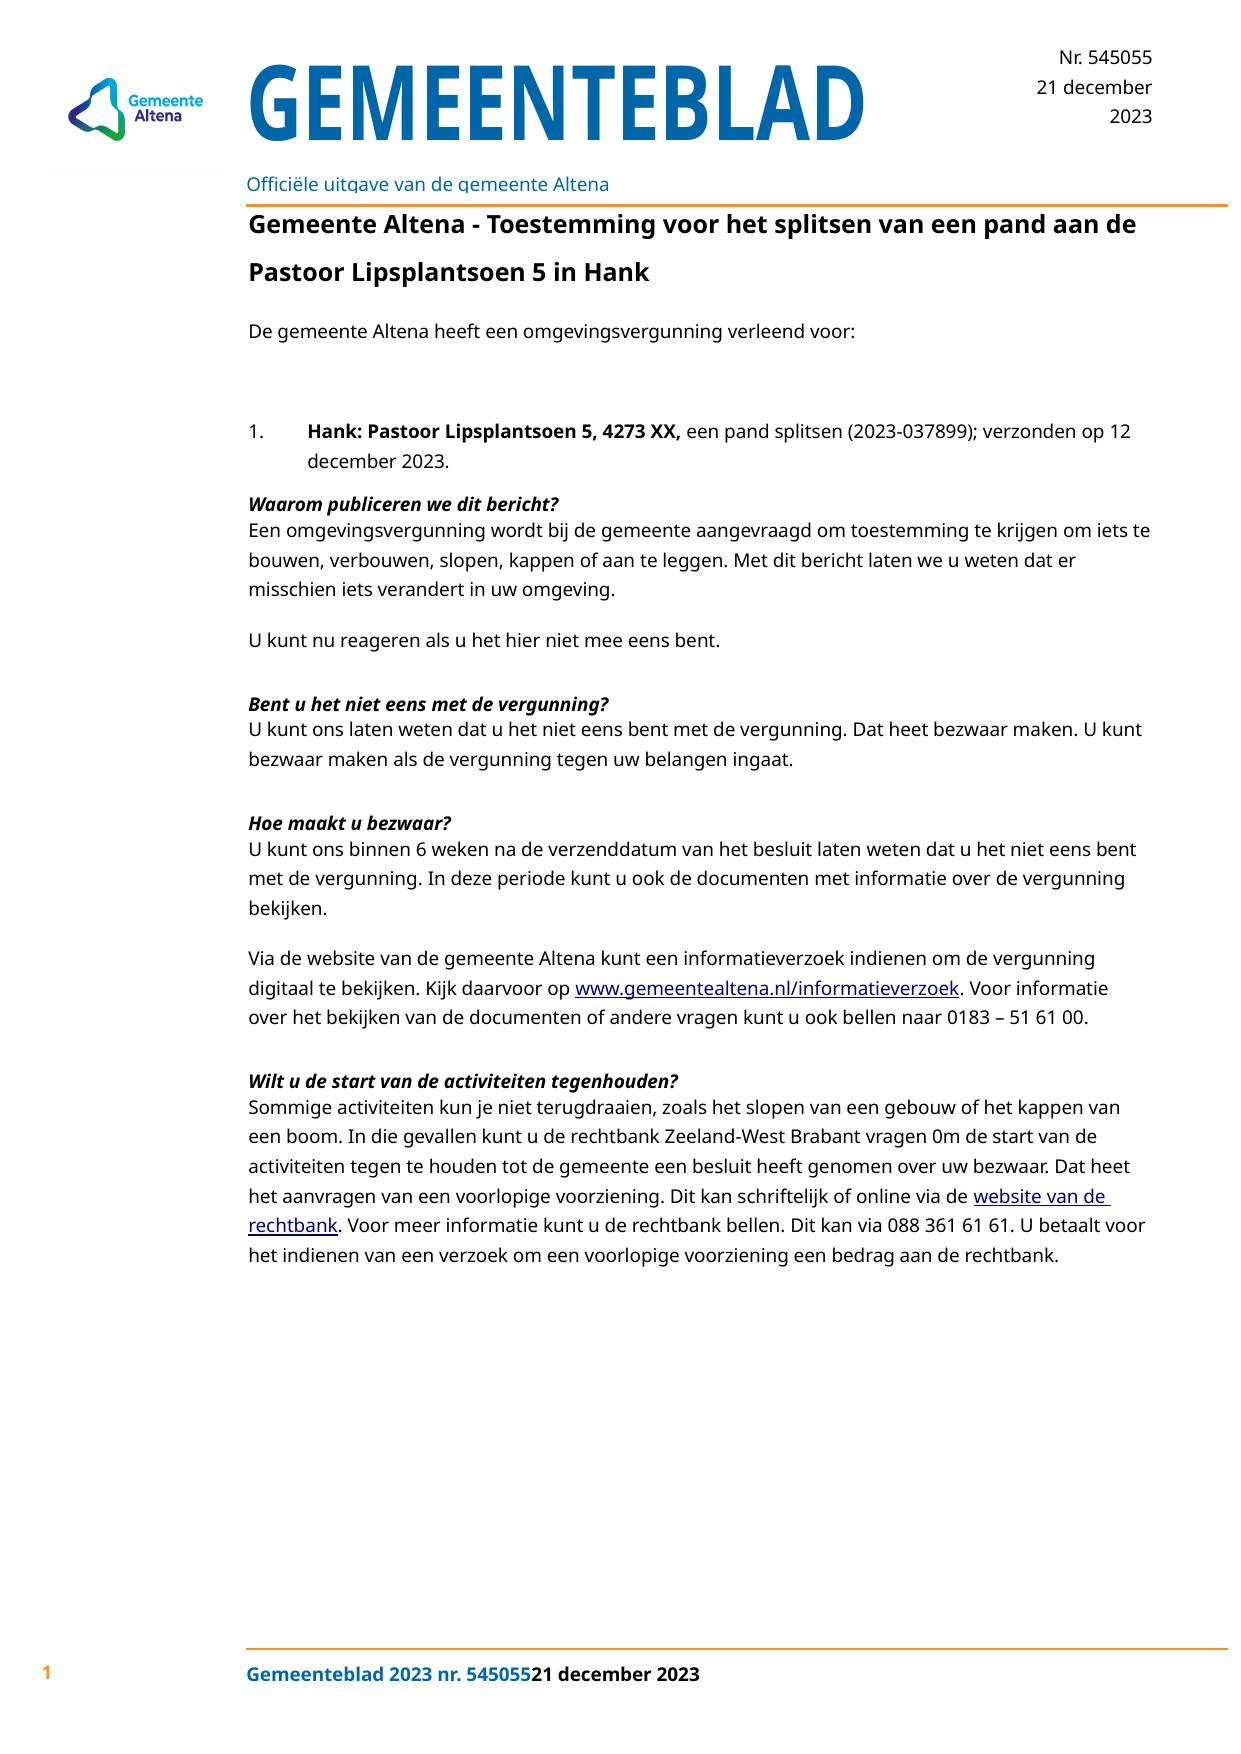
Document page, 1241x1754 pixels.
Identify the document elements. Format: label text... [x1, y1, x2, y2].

text U kunt ons laten weten dat u het niet eens bent met de vergunning. Dat heet bezwaar maken. U kunt bezwaar maken als de vergunning tegen uw belangen ingaat. [248, 716, 1152, 772]
text Wilt u de start van de activiteiten tegenhouden? [248, 1068, 1152, 1094]
text Een omgevingsvergunning wordt bij de gemeente aangevraagd om toestemming te krijgen om iets te bouwen, verbouwen, slopen, kappen of aan te leggen. Met dit bericht laten we u weten dat er misschien iets verandert in uw omgeving. [248, 517, 1152, 602]
list Hank: Pastoor Lipsplantsoen 5, 4273 XX, een pand splitsen (2023-037899); verzonden op 12 december 2023. [248, 419, 1152, 474]
text U kunt nu reageren als u het hier niet mee eens bent. [248, 627, 1152, 652]
text Bent u het niet eens met de vergunning? [248, 691, 1152, 716]
text Gemeente Altena - Toestemming voor het splitsen van een pand aan de Pastoor Lipsplantsoen 5 in Hank [248, 207, 1152, 288]
text Waarom publiceren we dit bericht? [248, 491, 1152, 517]
text Sommige activiteiten kun je niet terugdraaien, zoals het slopen van een gebouw of het kappen van een boom. In die gevallen kunt u de rechtbank Zeeland-West Brabant vragen 0m de start van de activiteiten tegen te houden tot de gemeente een besluit heeft genomen over uw bezwaar. Dat heet het aanvragen van een voorlopige voorziening. Dit kan schriftelijk of online via de website van de rechtbank. Voor meer informatie kunt u de rechtbank bellen. Dit kan via 088 361 61 61. U betaalt voor het indienen van een verzoek om een voorlopige voorziening een bedrag aan de rechtbank. [248, 1094, 1152, 1268]
text U kunt ons binnen 6 weken na de verzenddatum van het besluit laten weten dat u het niet eens bent met de vergunning. In deze periode kunt u ook de documenten met informatie over de vergunning bekijken. [248, 836, 1152, 921]
text Via de website van de gemeente Altena kunt een informatieverzoek indienen om de vergunning digitaal te bekijken. Kijk daarvoor op www.gemeentealtena.nl/informatieverzoek. Voor informatie over het bekijken van de documenten of andere vragen kunt u ook bellen naar 0183 – 51 61 00. [248, 945, 1152, 1030]
picture [41, 47, 231, 172]
text De gemeente Altena heeft een omgevingsvergunning verleend voor: [248, 318, 1152, 344]
text Hoe maakt u bezwaar? [248, 810, 1152, 836]
